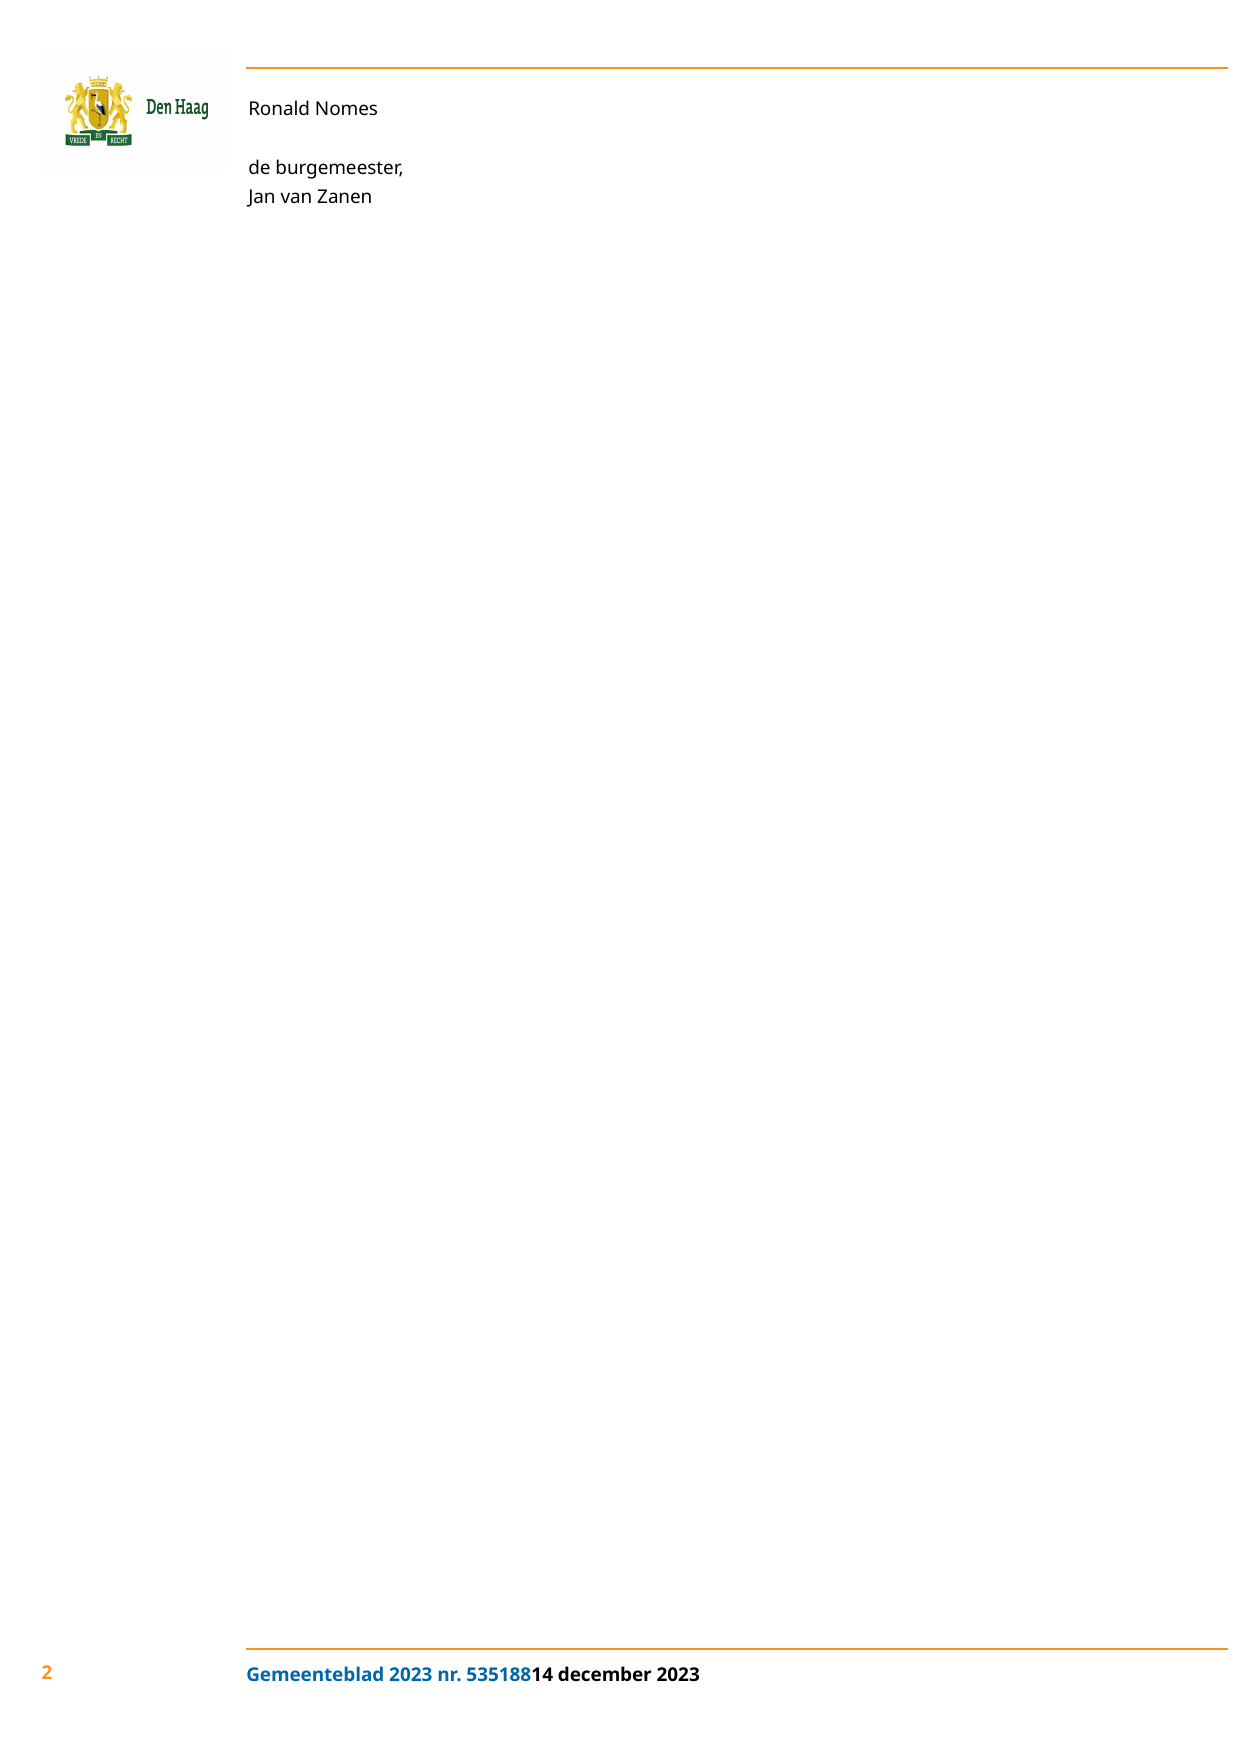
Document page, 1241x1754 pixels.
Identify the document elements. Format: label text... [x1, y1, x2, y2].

text Ronald Nomes [248, 95, 1152, 121]
text de burgemeester, [248, 154, 1152, 180]
picture [41, 47, 231, 172]
text Jan van Zanen [248, 183, 1152, 209]
